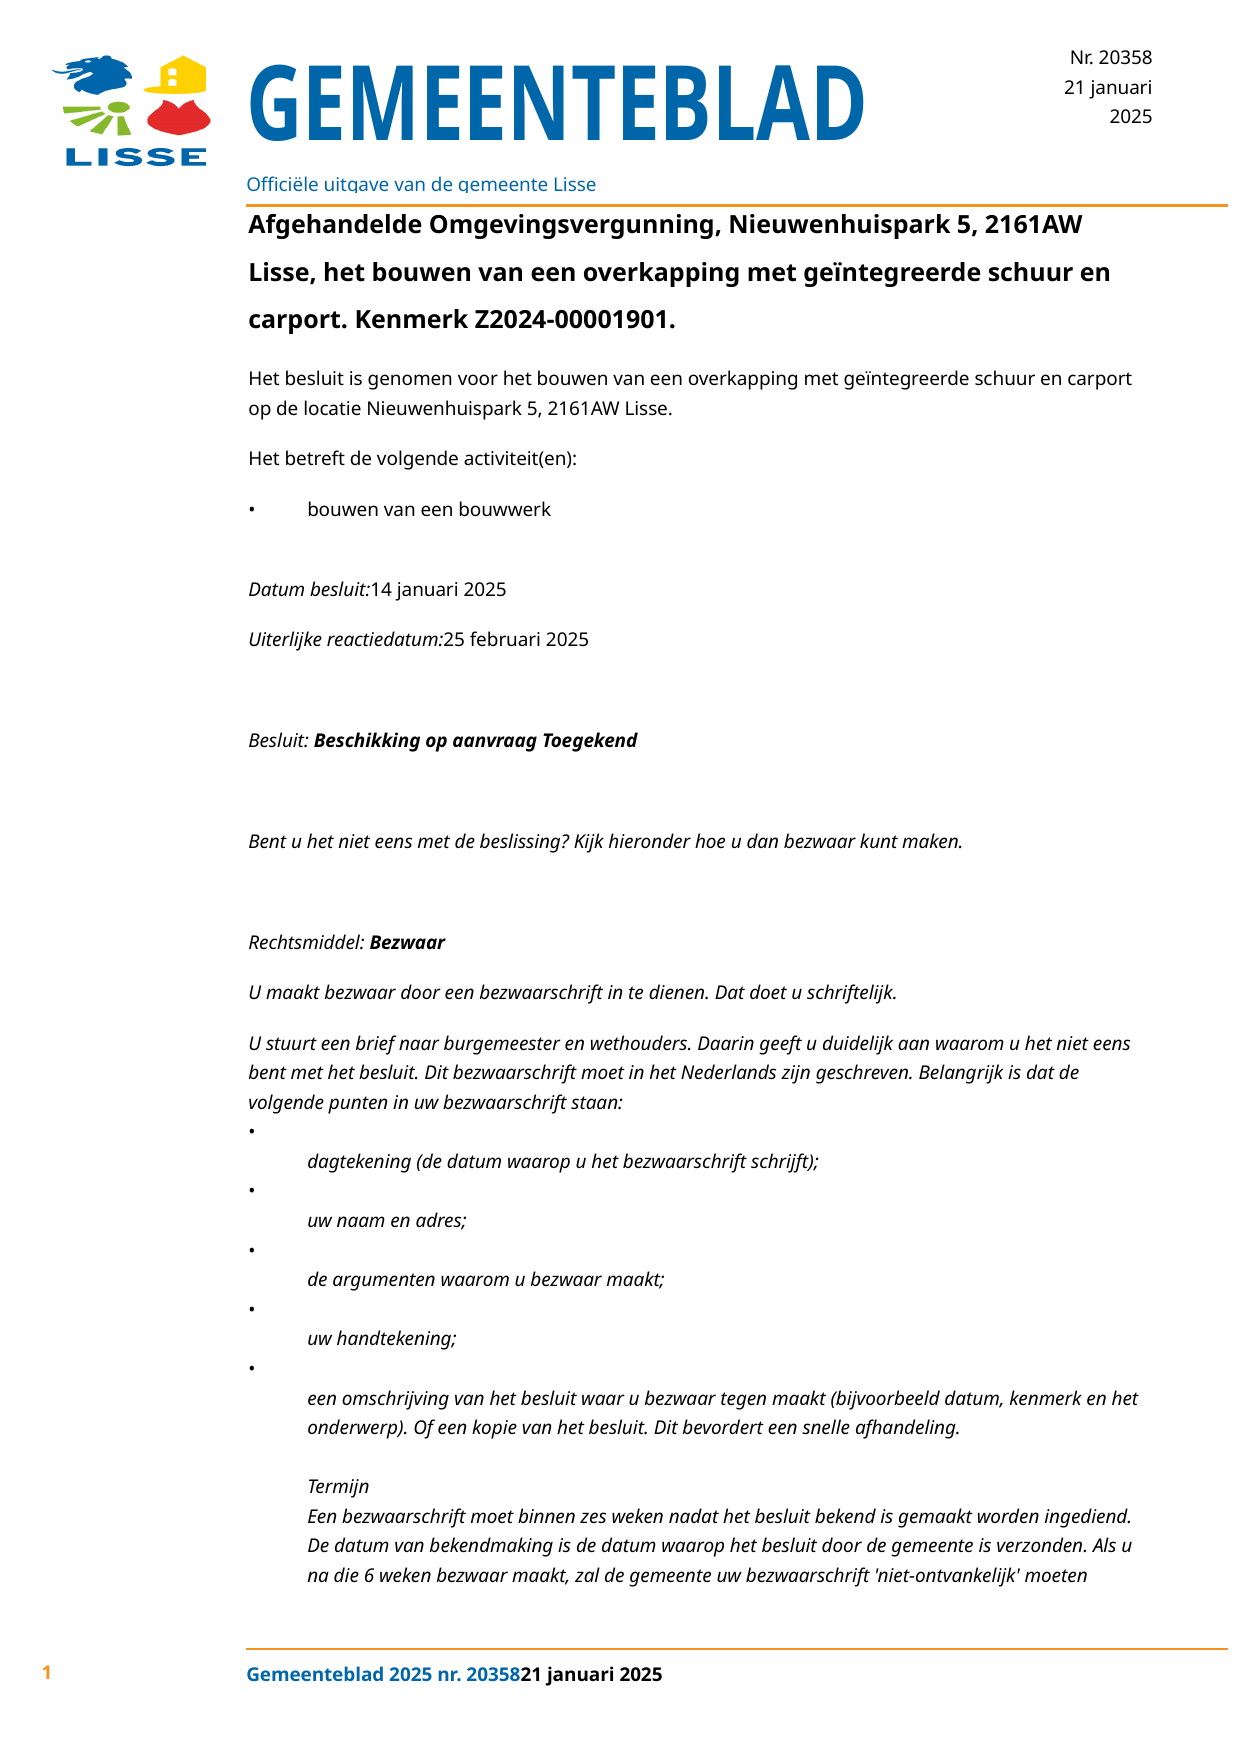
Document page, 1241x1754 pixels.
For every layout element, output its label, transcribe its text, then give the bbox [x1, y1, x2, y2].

text Het besluit is genomen voor het bouwen van een overkapping met geïntegreerde schuur en carport op de locatie Nieuwenhuispark 5, 2161AW Lisse. [248, 366, 1152, 421]
text Afgehandelde Omgevingsvergunning, Nieuwenhuispark 5, 2161AW Lisse, het bouwen van een overkapping met geïntegreerde schuur en carport. Kenmerk Z2024-00001901. [248, 207, 1152, 336]
list uw handtekening; [248, 1326, 1152, 1351]
picture [41, 47, 231, 172]
text Bent u het niet eens met de beslissing? Kijk hieronder hoe u dan bezwaar kunt maken. [248, 828, 1152, 854]
text Besluit: Beschikking op aanvraag Toegekend [248, 727, 1152, 753]
list dagtekening (de datum waarop u het bezwaarschrift schrijft); [248, 1148, 1152, 1174]
list de argumenten waarom u bezwaar maakt; [248, 1266, 1152, 1292]
text Het betreft de volgende activiteit(en): [248, 446, 1152, 471]
list Een bezwaarschrift moet binnen zes weken nadat het besluit bekend is gemaakt worden ingediend. De datum van bekendmaking is de datum waarop het besluit door de gemeente is verzonden. Als u na die 6 weken bezwaar maakt, zal de gemeente uw bezwaarschrift 'niet-ontvankelijk' moeten [248, 1503, 1152, 1588]
list bouwen van een bouwwerk [248, 496, 1152, 522]
text Uiterlijke reactiedatum:25 februari 2025 [248, 626, 1152, 652]
text U maakt bezwaar door een bezwaarschrift in te dienen. Dat doet u schriftelijk. [248, 979, 1152, 1005]
list een omschrijving van het besluit waar u bezwaar tegen maakt (bijvoorbeeld datum, kenmerk en het onderwerp). Of een kopie van het besluit. Dit bevordert een snelle afhandeling. [248, 1385, 1152, 1440]
text U stuurt een brief naar burgemeester en wethouders. Daarin geeft u duidelijk aan waarom u het niet eens bent met het besluit. Dit bezwaarschrift moet in het Nederlands zijn geschreven. Belangrijk is dat de volgende punten in uw bezwaarschrift staan: [248, 1030, 1152, 1114]
list Termijn [248, 1473, 1152, 1499]
list uw naam en adres; [248, 1207, 1152, 1233]
text Rechtsmiddel: Bezwaar [248, 929, 1152, 954]
text Datum besluit:14 januari 2025 [248, 576, 1152, 602]
